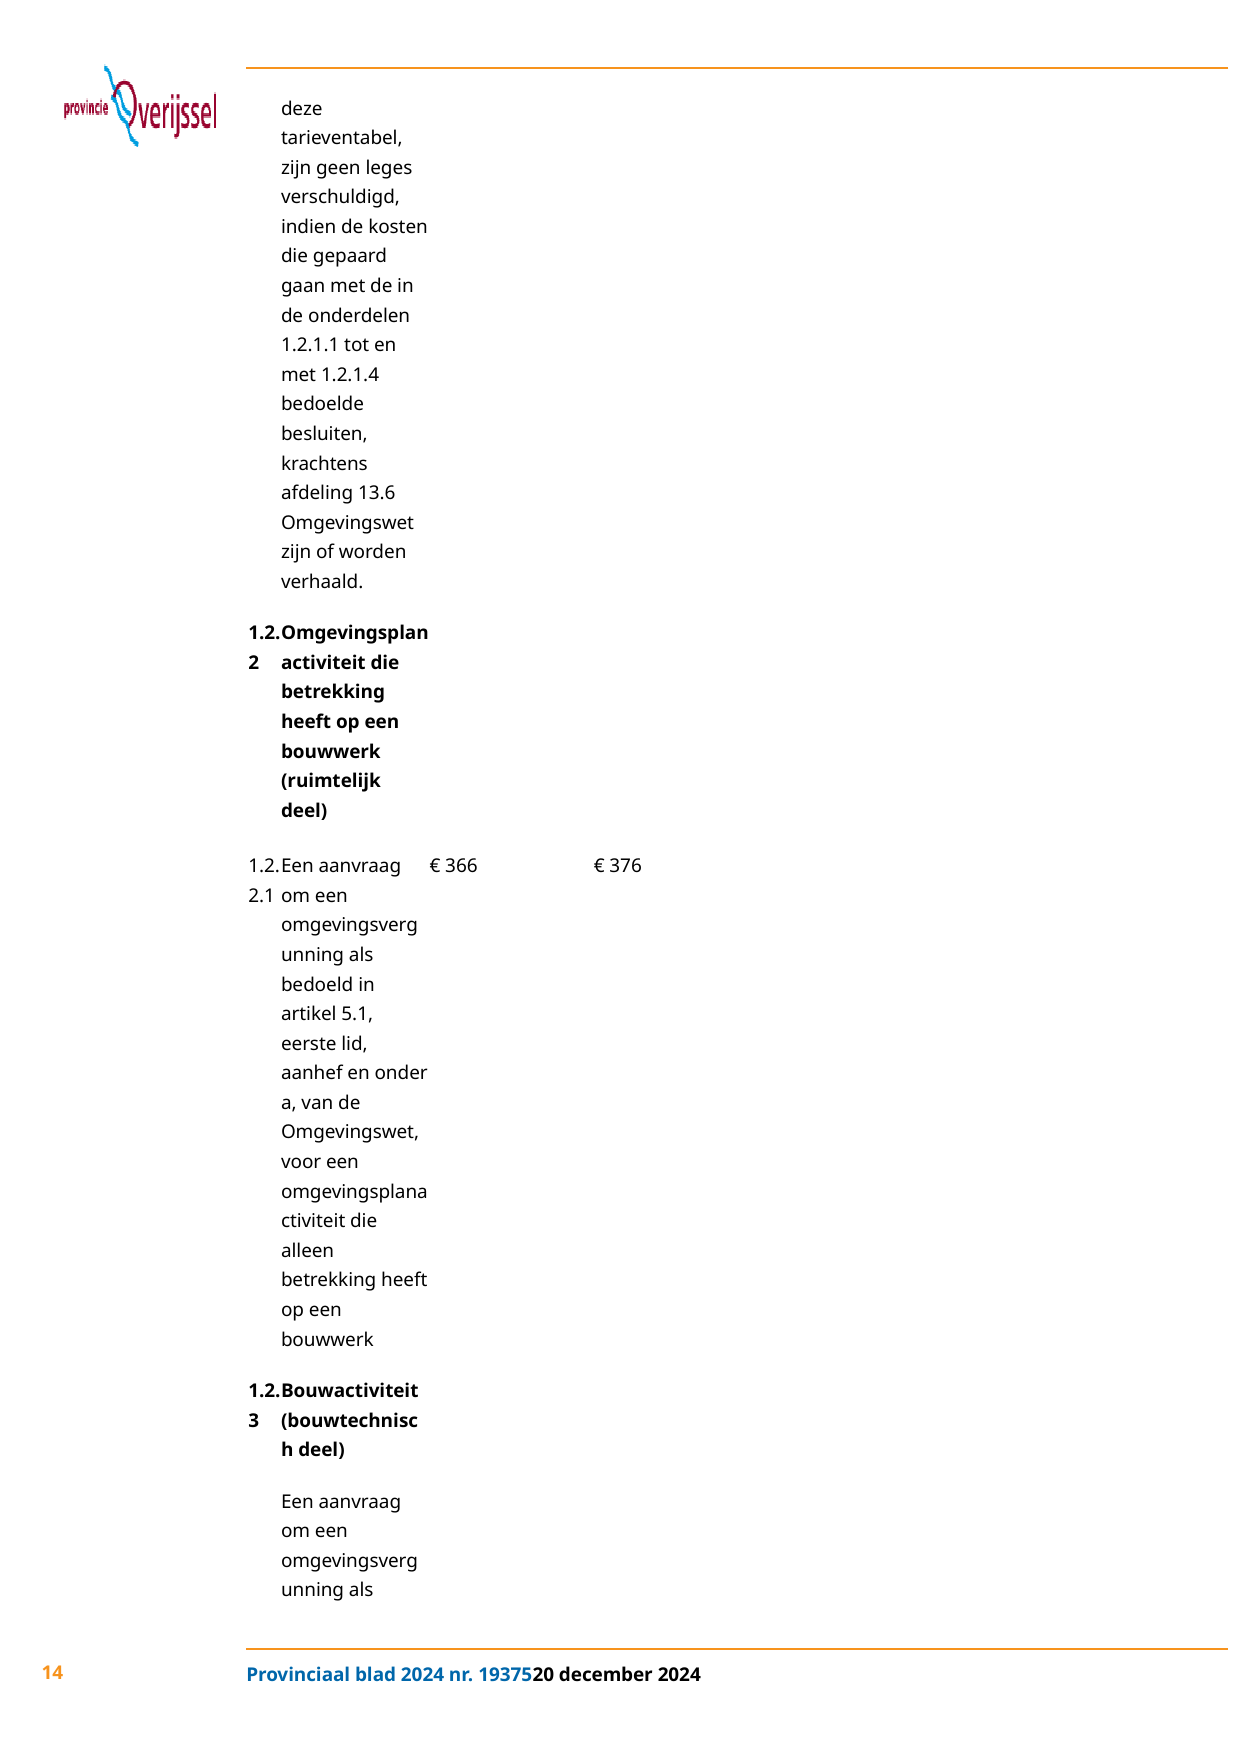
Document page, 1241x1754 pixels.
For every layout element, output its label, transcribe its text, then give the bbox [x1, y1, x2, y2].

table_cell 1.2.2.1 [248, 823, 281, 1351]
table_cell Een aanvraag om een omgevingsvergunning als bedoeld in artikel 5.1, eerste lid, aanhef en onder a, van de Omgevingswet, voor een omgevingsplanactiviteit die alleen betrekking heeft op een bouwwerk [281, 823, 429, 1351]
table_cell [594, 95, 1020, 594]
table_cell [594, 594, 1020, 619]
table_cell [248, 95, 281, 594]
table_cell [281, 594, 429, 619]
table_cell [594, 1488, 1020, 1602]
table_cell [429, 95, 593, 594]
table_cell [429, 620, 593, 823]
table_cell [594, 1462, 1020, 1488]
table_cell € 366 [429, 823, 593, 1351]
table_cell [594, 1377, 1020, 1462]
table_cell [429, 1488, 593, 1602]
table_cell [594, 1351, 1020, 1377]
table_cell [429, 1351, 593, 1377]
table_cell € 376 [594, 823, 1020, 1351]
table_cell [429, 1462, 593, 1488]
table_cell [281, 1351, 429, 1377]
table_cell [248, 594, 281, 619]
table_cell [429, 1377, 593, 1462]
picture [41, 47, 231, 172]
table_cell [429, 594, 593, 619]
table_cell 1.2.3 [248, 1377, 281, 1462]
table_cell [248, 1488, 281, 1602]
table_cell Omgevingsplanactiviteit die betrekking heeft op een bouwwerk (ruimtelijk deel) [281, 620, 429, 823]
table_cell Bouwactiviteit (bouwtechnisch deel) [281, 1377, 429, 1462]
table_cell 1.2.2 [248, 620, 281, 823]
table_cell [594, 620, 1020, 823]
table_cell [281, 1462, 429, 1488]
table_cell [248, 1351, 281, 1377]
table_cell deze tarieventabel, zijn geen leges verschuldigd, indien de kosten die gepaard gaan met de in de onderdelen 1.2.1.1 tot en met 1.2.1.4 bedoelde besluiten, krachtens afdeling 13.6 Omgevingswet zijn of worden verhaald. [281, 95, 429, 594]
table_cell Een aanvraag om een omgevingsvergunning als [281, 1488, 429, 1602]
table_cell [248, 1462, 281, 1488]
